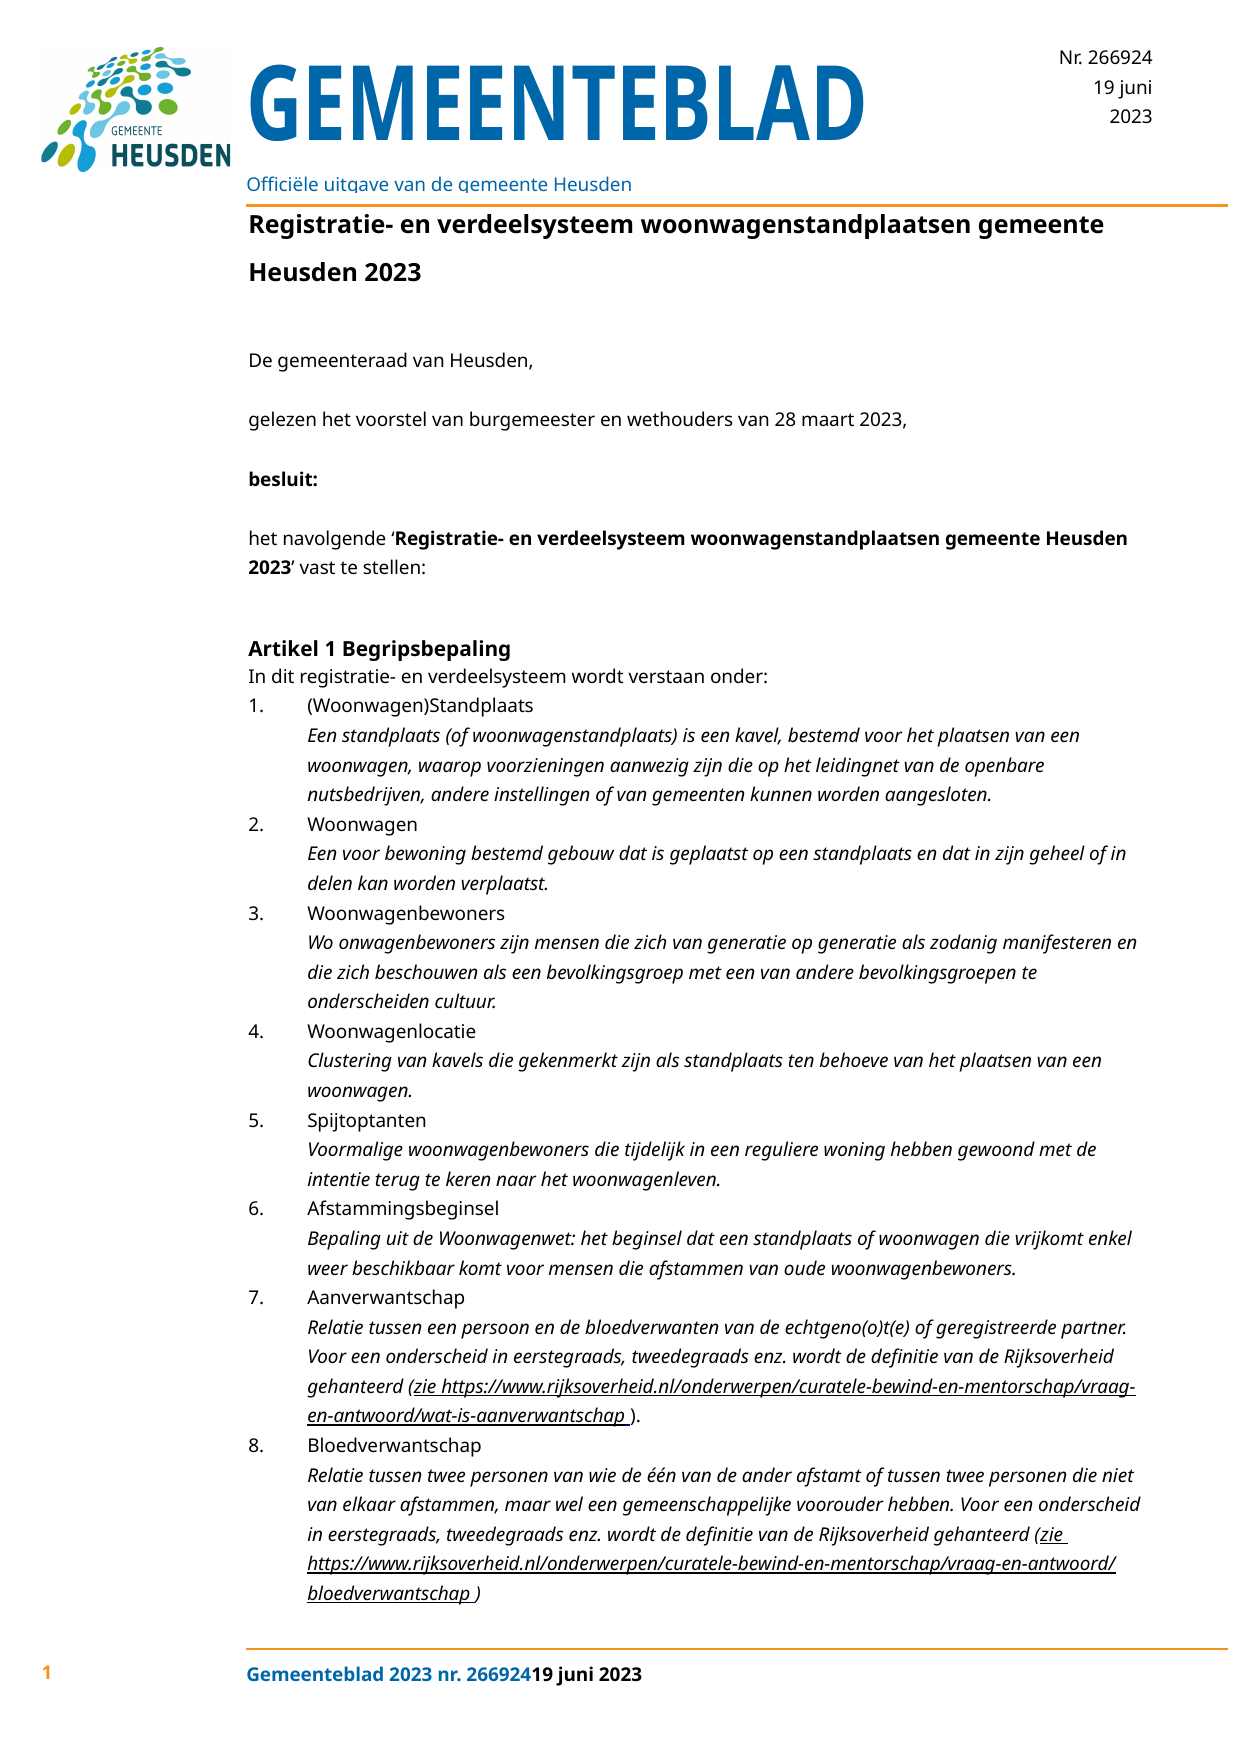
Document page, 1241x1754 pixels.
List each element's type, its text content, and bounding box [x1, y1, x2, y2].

text besluit: [248, 466, 1152, 492]
text het navolgende ‘Registratie- en verdeelsysteem woonwagenstandplaatsen gemeente Heusden 2023’ vast te stellen: [248, 525, 1152, 580]
text Registratie- en verdeelsysteem woonwagenstandplaatsen gemeente Heusden 2023 [248, 207, 1152, 288]
list Woonwagenlocatie [248, 1018, 1152, 1044]
text De gemeenteraad van Heusden, [248, 347, 1152, 373]
list Bepaling uit de Woonwagenwet: het beginsel dat een standplaats of woonwagen die vrijkomt enkel weer beschikbaar komt voor mensen die afstammen van oude woonwagenbewoners. [248, 1225, 1152, 1280]
list Woonwagen [248, 811, 1152, 837]
list Clustering van kavels die gekenmerkt zijn als standplaats ten behoeve van het plaatsen van een woonwagen. [248, 1048, 1152, 1103]
list Bloedverwantschap [248, 1432, 1152, 1458]
text In dit registratie- en verdeelsysteem wordt verstaan onder: [248, 663, 1152, 689]
list Relatie tussen een persoon en de bloedverwanten van de echtgeno(o)t(e) of geregistreerde partner. Voor een onderscheid in eerstegraads, tweedegraads enz. wordt de definitie van de Rijksoverheid gehanteerd (zie https://www.rijksoverheid.nl/onderwerpen/curatele-bewind-en-mentorschap/vraag-en-antwoord/wat-is-aanverwantschap ). [248, 1314, 1152, 1428]
picture [41, 47, 231, 172]
list Een voor bewoning bestemd gebouw dat is geplaatst op een standplaats en dat in zijn geheel of in delen kan worden verplaatst. [248, 841, 1152, 896]
list Voormalige woonwagenbewoners die tijdelijk in een reguliere woning hebben gewoond met de intentie terug te keren naar het woonwagenleven. [248, 1136, 1152, 1192]
text Artikel 1 Begripsbepaling [248, 634, 1152, 663]
list Wo onwagenbewoners zijn mensen die zich van generatie op generatie als zodanig manifesteren en die zich beschouwen als een bevolkingsgroep met een van andere bevolkingsgroepen te onderscheiden cultuur. [248, 929, 1152, 1014]
list Spijtoptanten [248, 1107, 1152, 1132]
list Afstammingsbeginsel [248, 1196, 1152, 1221]
list Een standplaats (of woonwagenstandplaats) is een kavel, bestemd voor het plaatsen van een woonwagen, waarop voorzieningen aanwezig zijn die op het leidingnet van de openbare nutsbedrijven, andere instellingen of van gemeenten kunnen worden aangesloten. [248, 722, 1152, 807]
list Aanverwantschap [248, 1284, 1152, 1310]
text gelezen het voorstel van burgemeester en wethouders van 28 maart 2023, [248, 407, 1152, 432]
list (Woonwagen)Standplaats [248, 693, 1152, 718]
list Woonwagenbewoners [248, 900, 1152, 925]
list Relatie tussen twee personen van wie de één van de ander afstamt of tussen twee personen die niet van elkaar afstammen, maar wel een gemeenschappelijke voorouder hebben. Voor een onderscheid in eerstegraads, tweedegraads enz. wordt de definitie van de Rijksoverheid gehanteerd (zie https://www.rijksoverheid.nl/onderwerpen/curatele-bewind-en-mentorschap/vraag-en-antwoord/bloedverwantschap ) [248, 1462, 1152, 1606]
